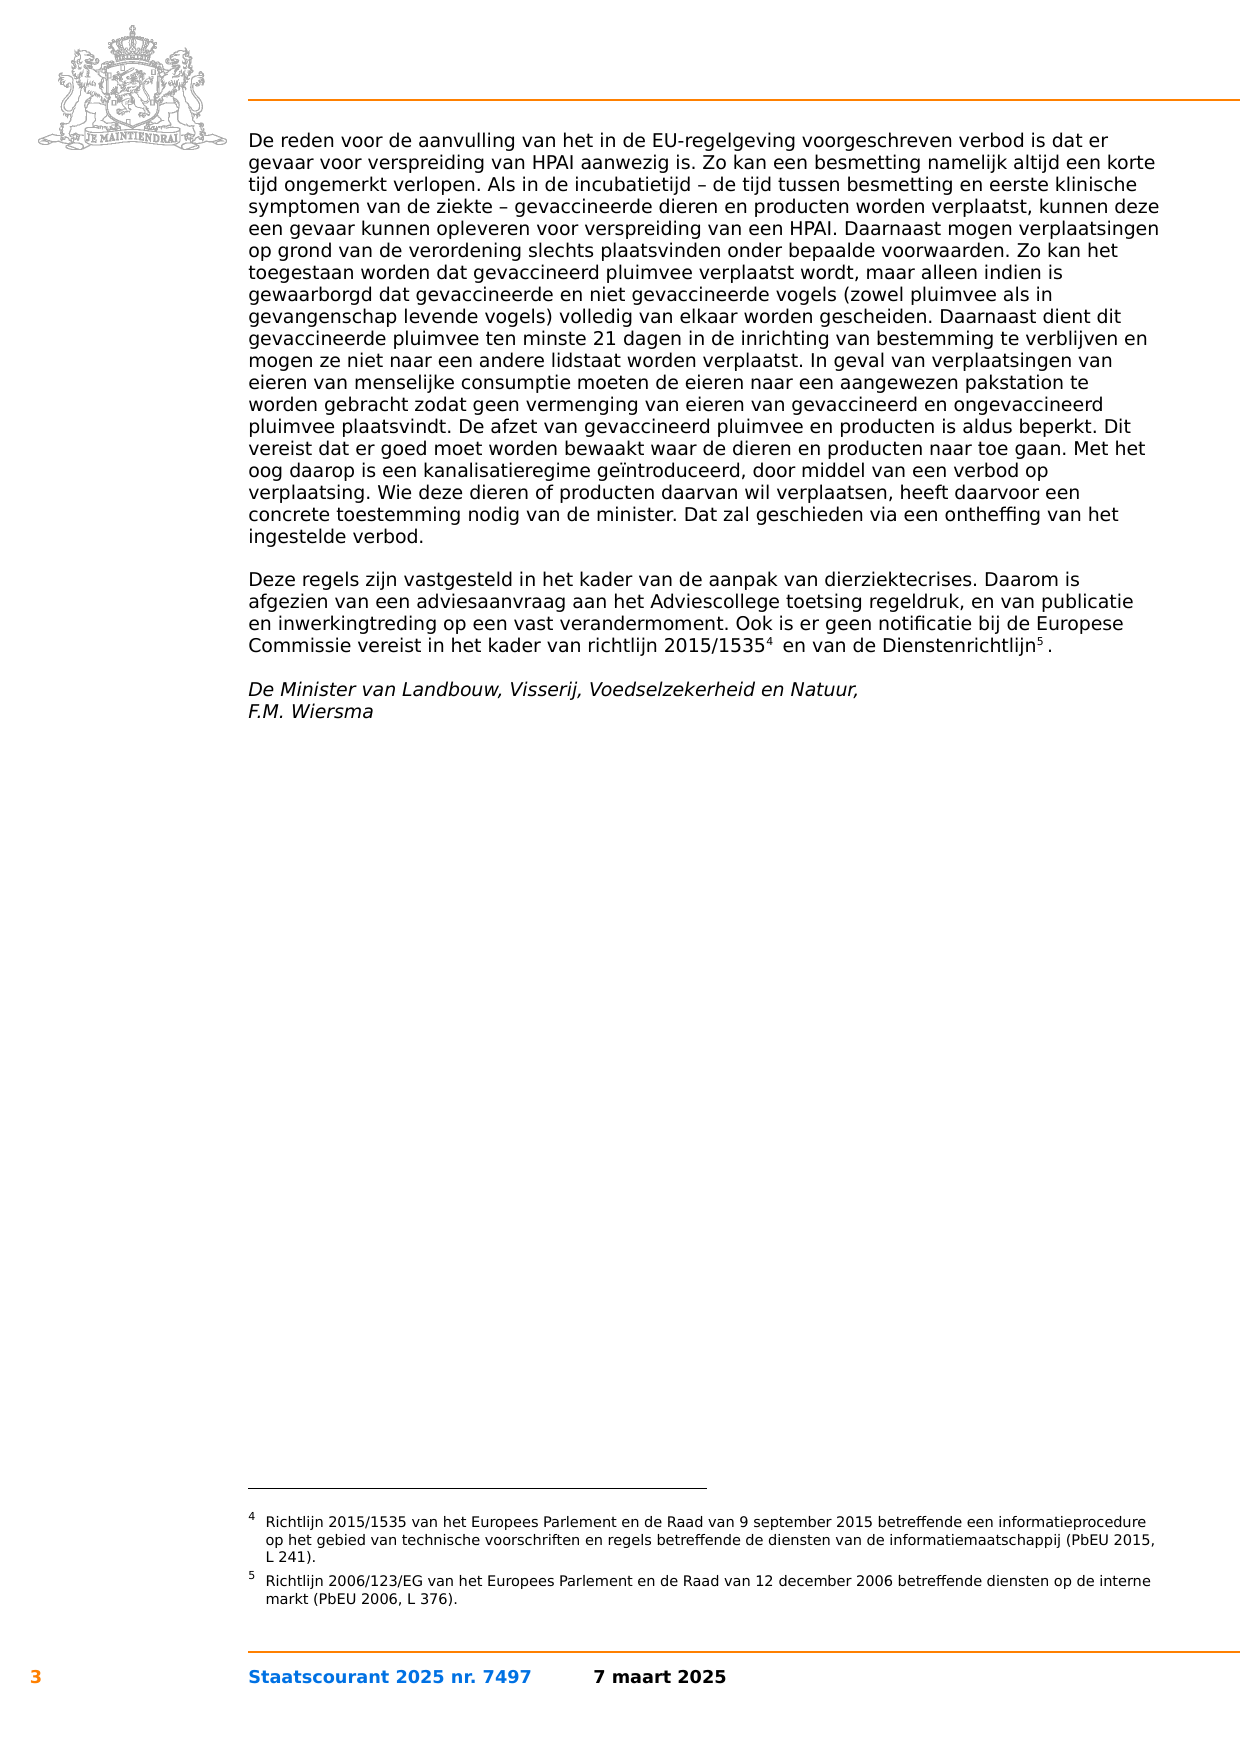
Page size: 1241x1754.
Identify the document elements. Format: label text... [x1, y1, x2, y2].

picture [38, 25, 227, 150]
text Richtlijn 2006/123/EG van het Europees Parlement en de Raad van 12 december 2006 betreffende diensten op de interne markt (PbEU 2006, L 376). [248, 1569, 1163, 1608]
text Deze regels zijn vastgesteld in het kader van de aanpak van dierziektecrises. Daarom is afgezien van een adviesaanvraag aan het Adviescollege toetsing regeldruk, en van publicatie en inwerkingtreding op een vast verandermoment. Ook is er geen notificatie bij de Europese Commissie vereist in het kader van richtlijn 2015/1535 en van de Dienstenrichtlijn. [248, 569, 1163, 657]
text De reden voor de aanvulling van het in de EU-regelgeving voorgeschreven verbod is dat er gevaar voor verspreiding van HPAI aanwezig is. Zo kan een besmetting namelijk altijd een korte tijd ongemerkt verlopen. Als in de incubatietijd – de tijd tussen besmetting en eerste klinische symptomen van de ziekte – gevaccineerde dieren en producten worden verplaatst, kunnen deze een gevaar kunnen opleveren voor verspreiding van een HPAI. Daarnaast mogen verplaatsingen op grond van de verordening slechts plaatsvinden onder bepaalde voorwaarden. Zo kan het toegestaan worden dat gevaccineerd pluimvee verplaatst wordt, maar alleen indien is gewaarborgd dat gevaccineerde en niet gevaccineerde vogels (zowel pluimvee als in gevangenschap levende vogels) volledig van elkaar worden gescheiden. Daarnaast dient dit gevaccineerde pluimvee ten minste 21 dagen in de inrichting van bestemming te verblijven en mogen ze niet naar een andere lidstaat worden verplaatst. In geval van verplaatsingen van eieren van menselijke consumptie moeten de eieren naar een aangewezen pakstation te worden gebracht zodat geen vermenging van eieren van gevaccineerd en ongevaccineerd pluimvee plaatsvindt. De afzet van gevaccineerd pluimvee en producten is aldus beperkt. Dit vereist dat er goed moet worden bewaakt waar de dieren en producten naar toe gaan. Met het oog daarop is een kanalisatieregime geïntroduceerd, door middel van een verbod op verplaatsing. Wie deze dieren of producten daarvan wil verplaatsen, heeft daarvoor een concrete toestemming nodig van de minister. Dat zal geschieden via een ontheffing van het ingestelde verbod. [248, 130, 1163, 547]
text Richtlijn 2015/1535 van het Europees Parlement en de Raad van 9 september 2015 betreffende een informatieprocedure op het gebied van technische voorschriften en regels betreffende de diensten van de informatiemaatschappij (PbEU 2015, L 241). [248, 1510, 1163, 1566]
text De Minister van Landbouw, Visserij, Voedselzekerheid en Natuur, F.M. Wiersma [248, 679, 1163, 723]
